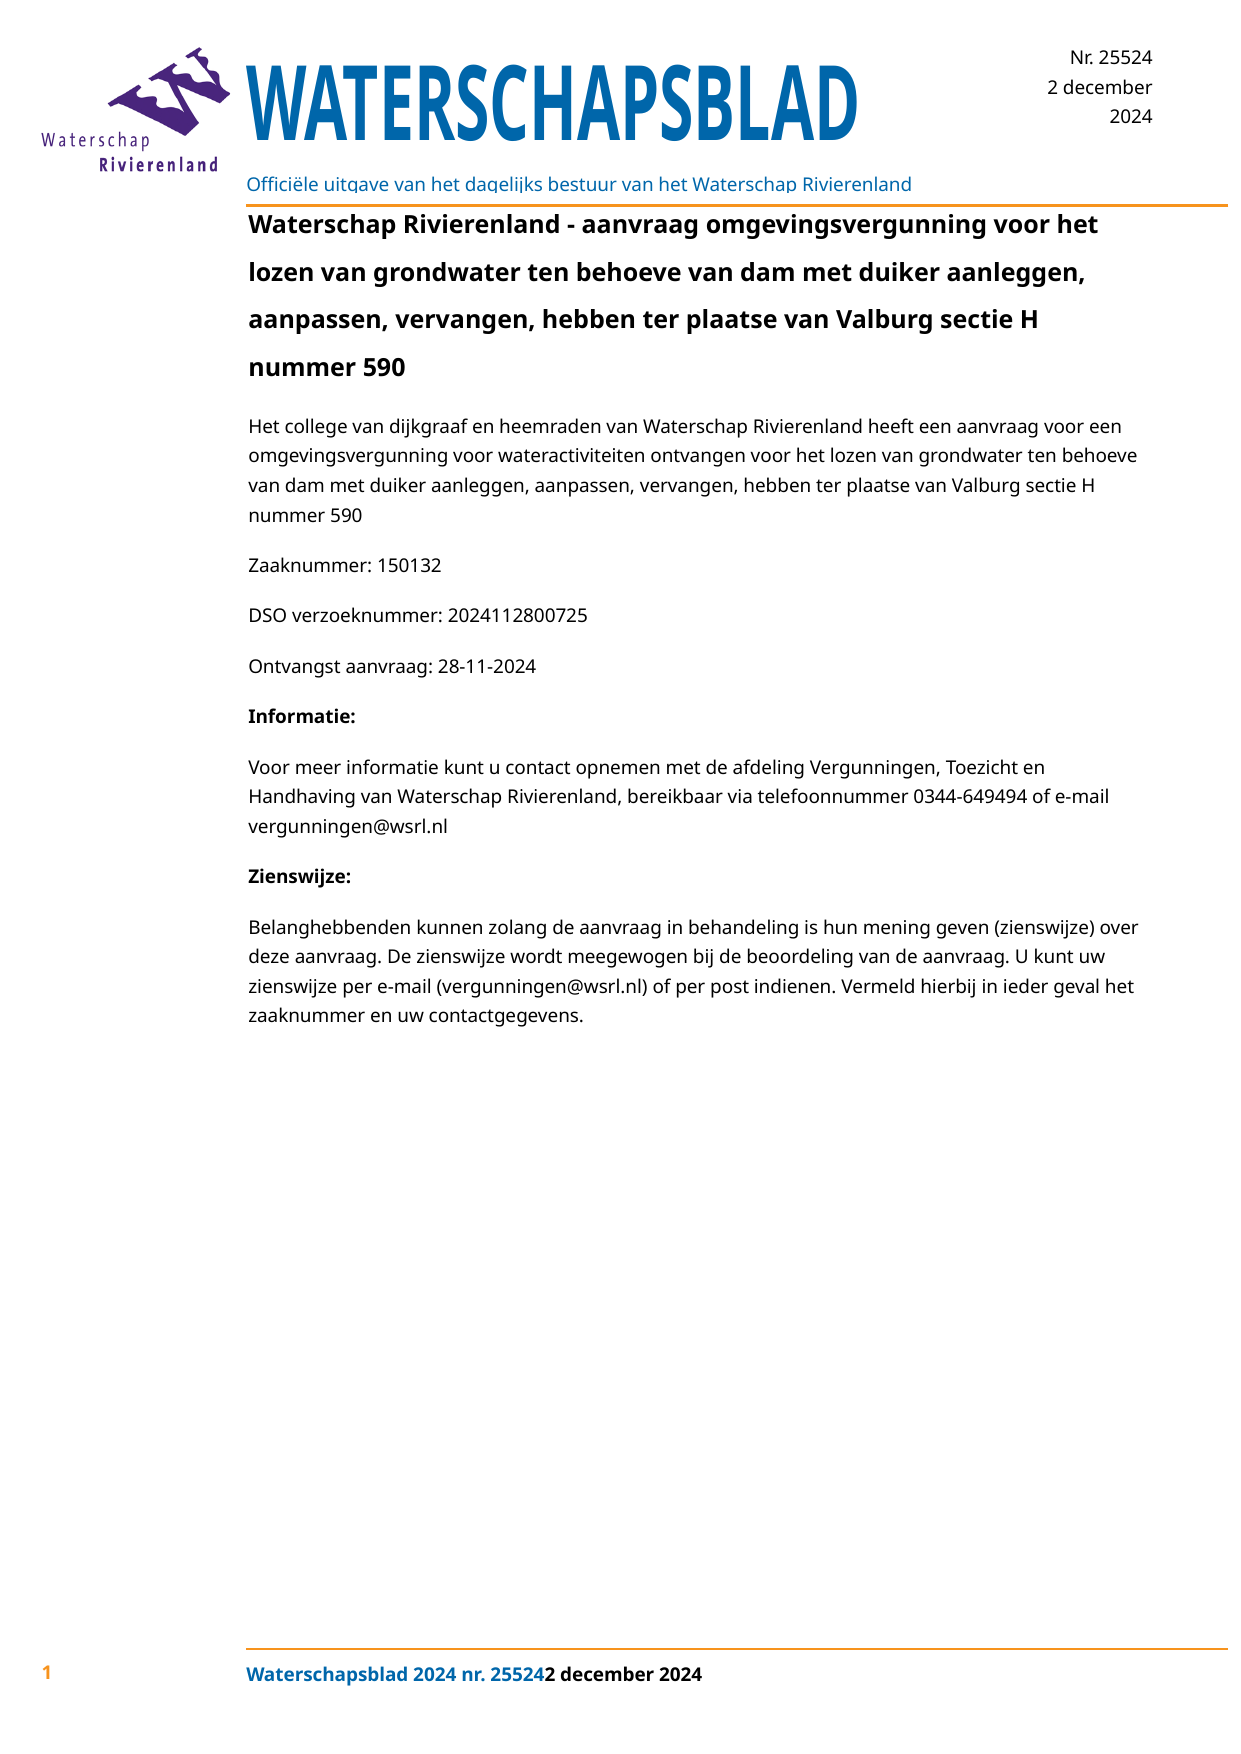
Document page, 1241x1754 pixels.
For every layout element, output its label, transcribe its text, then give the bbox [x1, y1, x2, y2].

text DSO verzoeknummer: 2024112800725 [248, 603, 1152, 628]
text Waterschap Rivierenland - aanvraag omgevingsvergunning voor het lozen van grondwater ten behoeve van dam met duiker aanleggen, aanpassen, vervangen, hebben ter plaatse van Valburg sectie H nummer 590 [248, 207, 1152, 384]
text Informatie: [248, 703, 1152, 729]
text Zienswijze: [248, 863, 1152, 889]
text Ontvangst aanvraag: 28-11-2024 [248, 653, 1152, 679]
picture [41, 47, 231, 172]
text Belanghebbenden kunnen zolang de aanvraag in behandeling is hun mening geven (zienswijze) over deze aanvraag. De zienswijze wordt meegewogen bij de beoordeling van de aanvraag. U kunt uw zienswijze per e-mail (vergunningen@wsrl.nl) of per post indienen. Vermeld hierbij in ieder geval het zaaknummer en uw contactgegevens. [248, 914, 1152, 1028]
text Voor meer informatie kunt u contact opnemen met de afdeling Vergunningen, Toezicht en Handhaving van Waterschap Rivierenland, bereikbaar via telefoonnummer 0344-649494 of e-mail vergunningen@wsrl.nl [248, 754, 1152, 839]
text Zaaknummer: 150132 [248, 552, 1152, 578]
text Het college van dijkgraaf en heemraden van Waterschap Rivierenland heeft een aanvraag voor een omgevingsvergunning voor wateractiviteiten ontvangen voor het lozen van grondwater ten behoeve van dam met duiker aanleggen, aanpassen, vervangen, hebben ter plaatse van Valburg sectie H nummer 590 [248, 413, 1152, 528]
